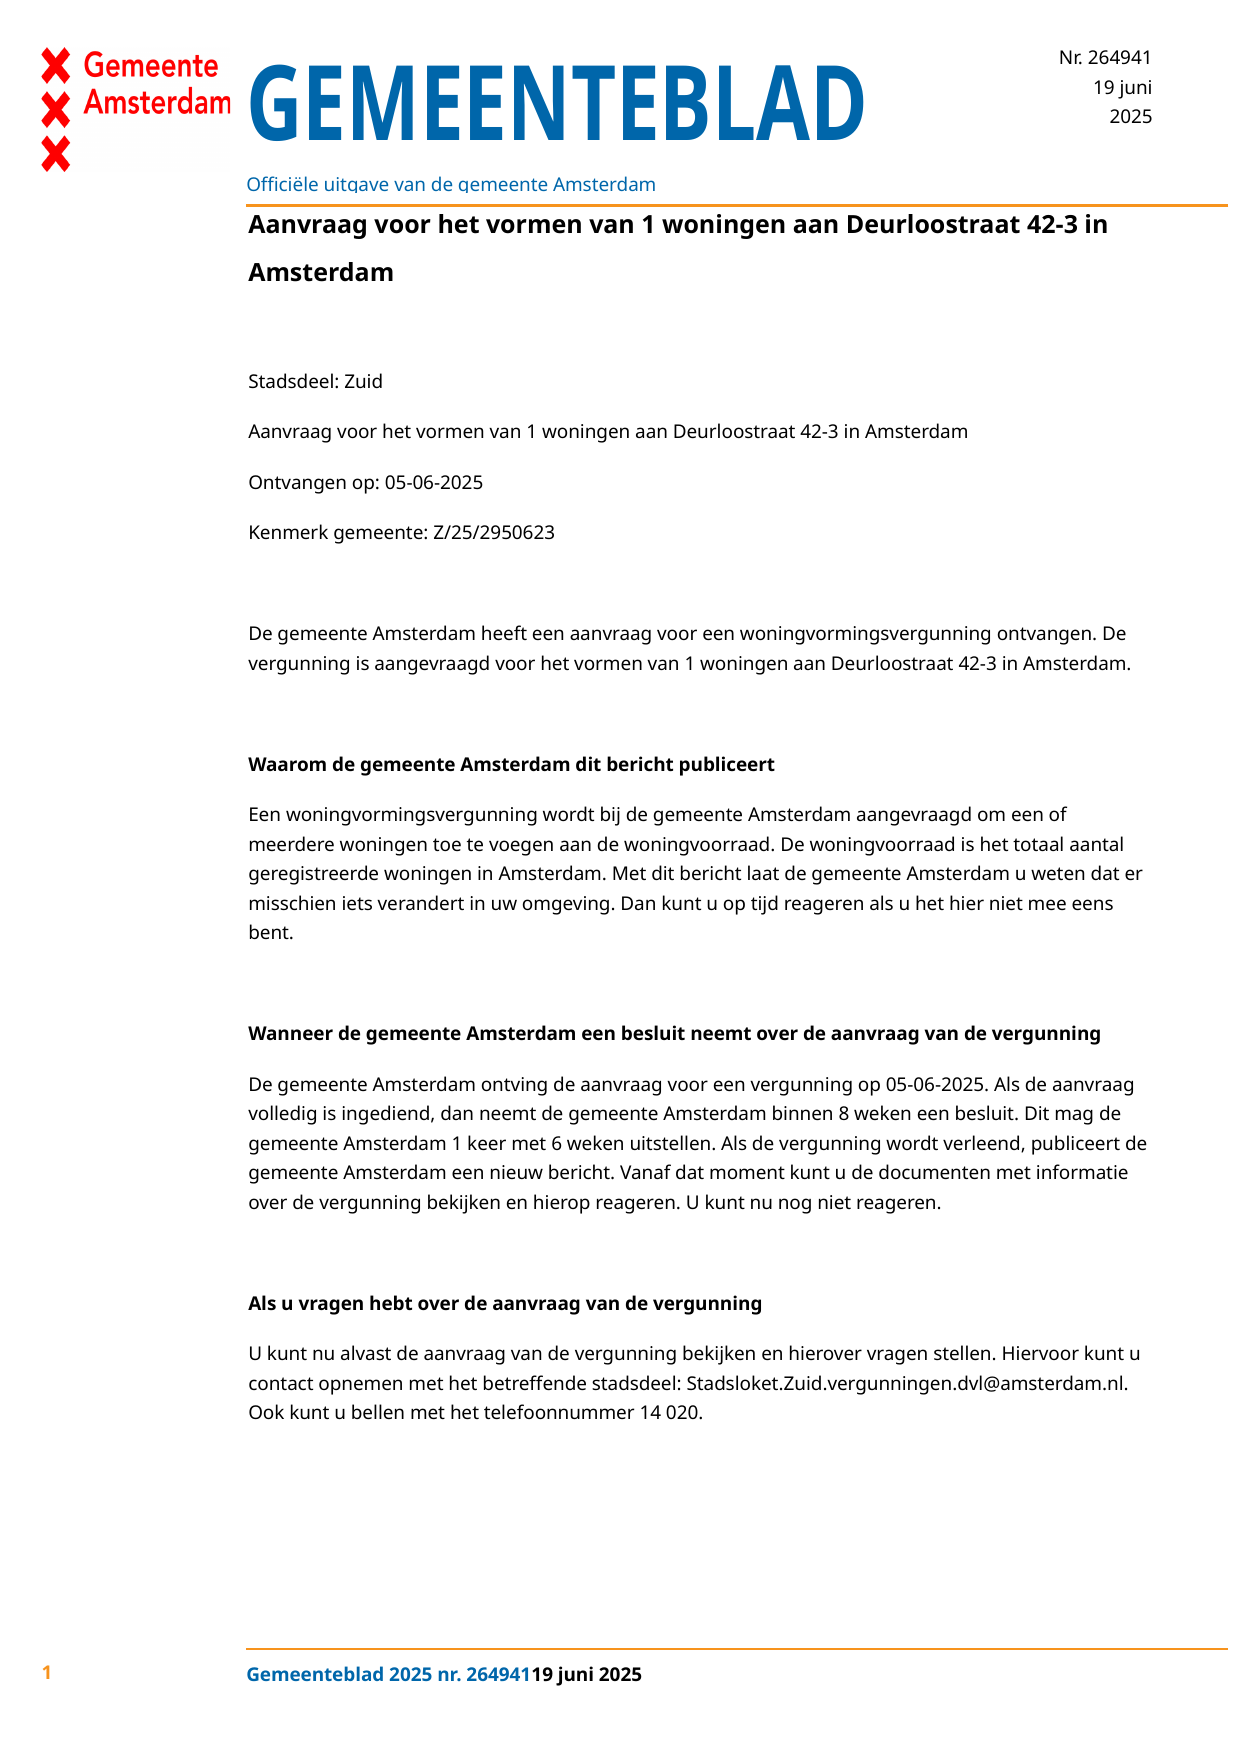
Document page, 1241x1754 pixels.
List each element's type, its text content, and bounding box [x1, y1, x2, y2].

text Stadsdeel: Zuid [248, 368, 1152, 394]
text Aanvraag voor het vormen van 1 woningen aan Deurloostraat 42-3 in Amsterdam [248, 419, 1152, 444]
text De gemeente Amsterdam heeft een aanvraag voor een woningvormingsvergunning ontvangen. De vergunning is aangevraagd voor het vormen van 1 woningen aan Deurloostraat 42-3 in Amsterdam. [248, 620, 1152, 676]
text Waarom de gemeente Amsterdam dit bericht publiceert [248, 751, 1152, 777]
text Als u vragen hebt over de aanvraag van de vergunning [248, 1290, 1152, 1316]
text Aanvraag voor het vormen van 1 woningen aan Deurloostraat 42-3 in Amsterdam [248, 207, 1152, 288]
text Kenmerk gemeente: Z/25/2950623 [248, 519, 1152, 545]
text Een woningvormingsvergunning wordt bij de gemeente Amsterdam aangevraagd om een of meerdere woningen toe te voegen aan de woningvoorraad. De woningvoorraad is het totaal aantal geregistreerde woningen in Amsterdam. Met dit bericht laat de gemeente Amsterdam u weten dat er misschien iets verandert in uw omgeving. Dan kunt u op tijd reageren als u het hier niet mee eens bent. [248, 801, 1152, 945]
text De gemeente Amsterdam ontving de aanvraag voor een vergunning op 05-06-2025. Als de aanvraag volledig is ingediend, dan neemt de gemeente Amsterdam binnen 8 weken een besluit. Dit mag de gemeente Amsterdam 1 keer met 6 weken uitstellen. Als de vergunning wordt verleend, publiceert de gemeente Amsterdam een nieuw bericht. Vanaf dat moment kunt u de documenten met informatie over de vergunning bekijken en hierop reageren. U kunt nu nog niet reageren. [248, 1071, 1152, 1215]
picture [41, 47, 231, 172]
text U kunt nu alvast de aanvraag van de vergunning bekijken en hierover vragen stellen. Hiervoor kunt u contact opnemen met het betreffende stadsdeel: Stadsloket.Zuid.vergunningen.dvl@amsterdam.nl. Ook kunt u bellen met het telefoonnummer 14 020. [248, 1340, 1152, 1425]
text Wanneer de gemeente Amsterdam een besluit neemt over de aanvraag van de vergunning [248, 1020, 1152, 1046]
text Ontvangen op: 05-06-2025 [248, 469, 1152, 495]
